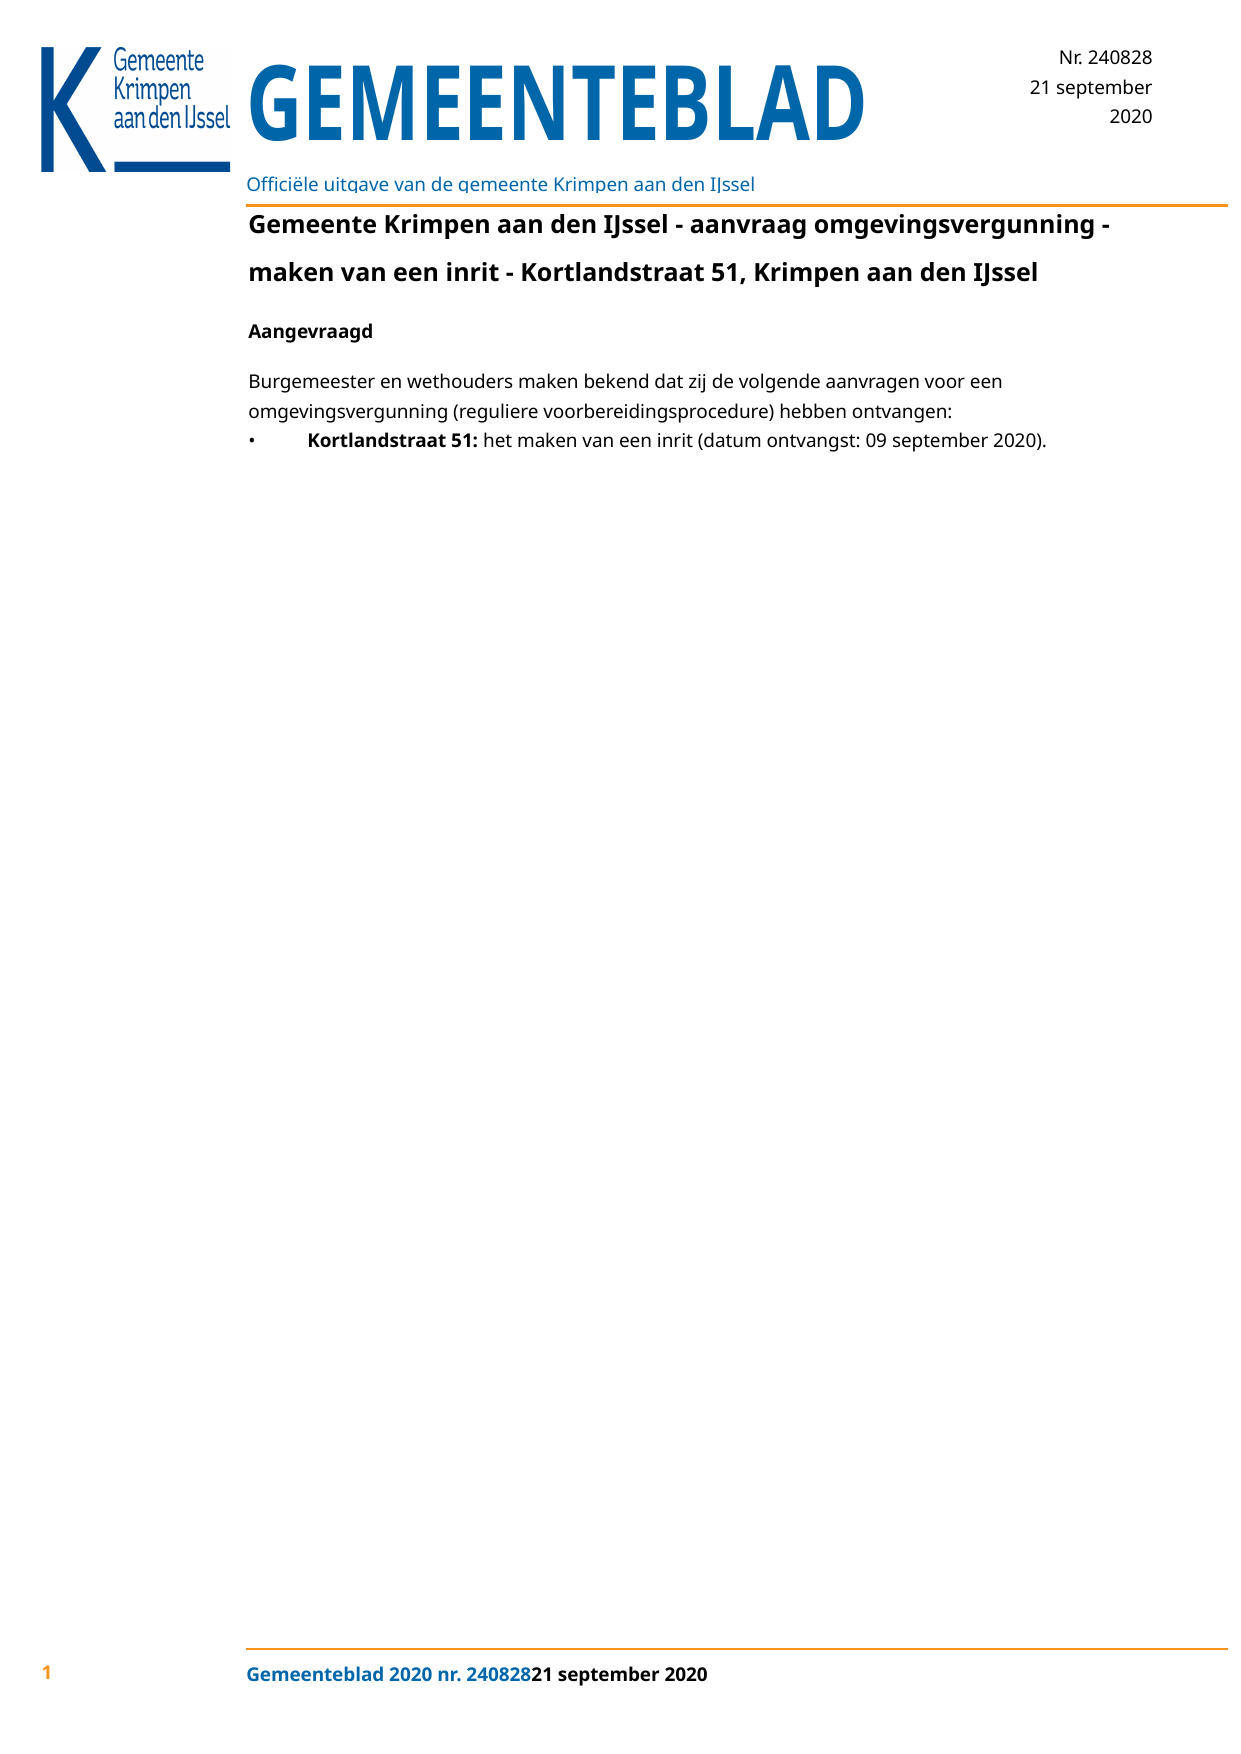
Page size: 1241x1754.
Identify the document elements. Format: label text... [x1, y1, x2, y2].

picture [41, 47, 231, 172]
text Gemeente Krimpen aan den IJssel - aanvraag omgevingsvergunning - maken van een inrit - Kortlandstraat 51, Krimpen aan den IJssel [248, 207, 1152, 288]
text Burgemeester en wethouders maken bekend dat zij de volgende aanvragen voor een omgevingsvergunning (reguliere voorbereidingsprocedure) hebben ontvangen: [248, 368, 1152, 424]
text Aangevraagd [248, 318, 1152, 344]
list Kortlandstraat 51: het maken van een inrit (datum ontvangst: 09 september 2020). [248, 427, 1152, 453]
